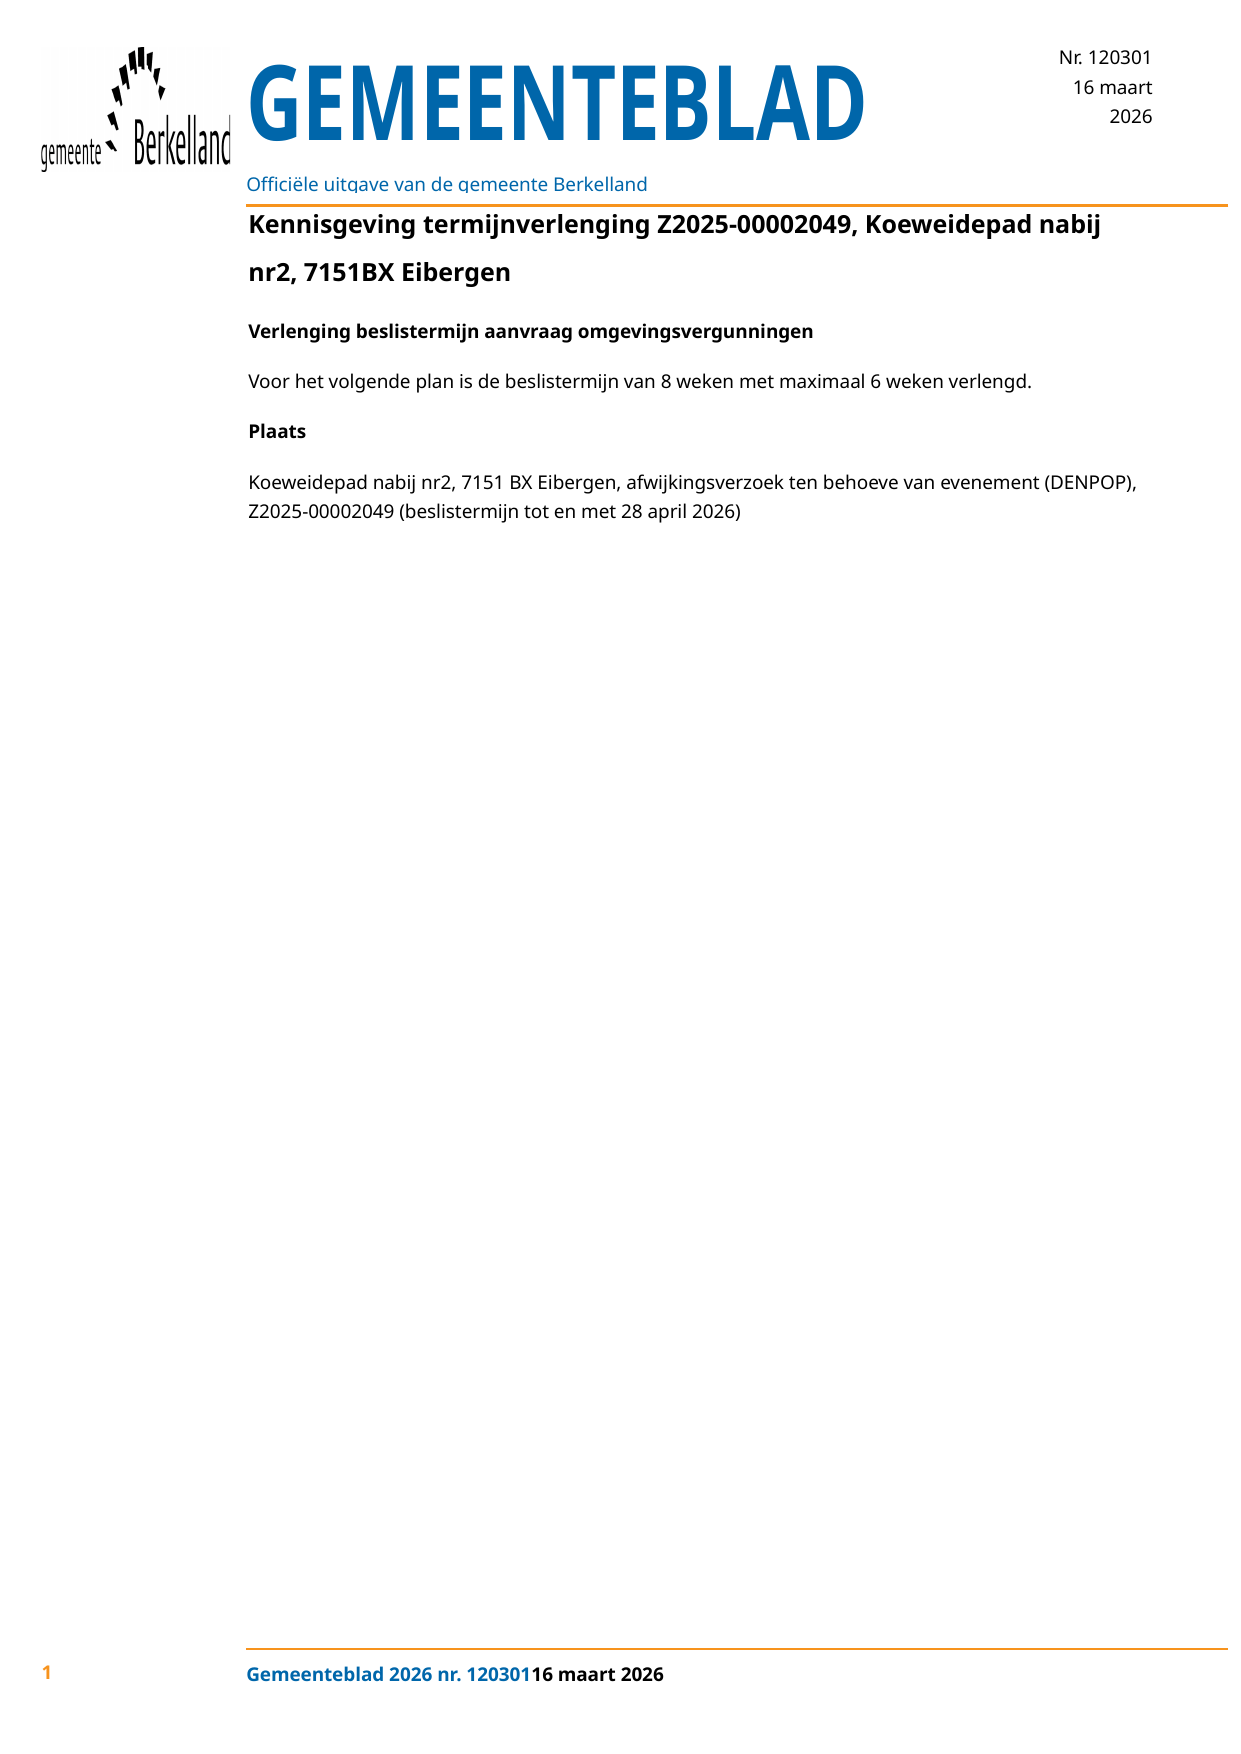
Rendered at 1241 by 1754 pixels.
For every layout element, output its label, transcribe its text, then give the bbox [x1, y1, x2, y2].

text Koeweidepad nabij nr2, 7151 BX Eibergen, afwijkingsverzoek ten behoeve van evenement (DENPOP), Z2025-00002049 (beslistermijn tot en met 28 april 2026) [248, 469, 1152, 524]
picture [41, 47, 231, 172]
text Plaats [248, 419, 1152, 444]
text Voor het volgende plan is de beslistermijn van 8 weken met maximaal 6 weken verlengd. [248, 368, 1152, 394]
text Verlenging beslistermijn aanvraag omgevingsvergunningen [248, 318, 1152, 344]
text Kennisgeving termijnverlenging Z2025-00002049, Koeweidepad nabij nr2, 7151BX Eibergen [248, 207, 1152, 288]
